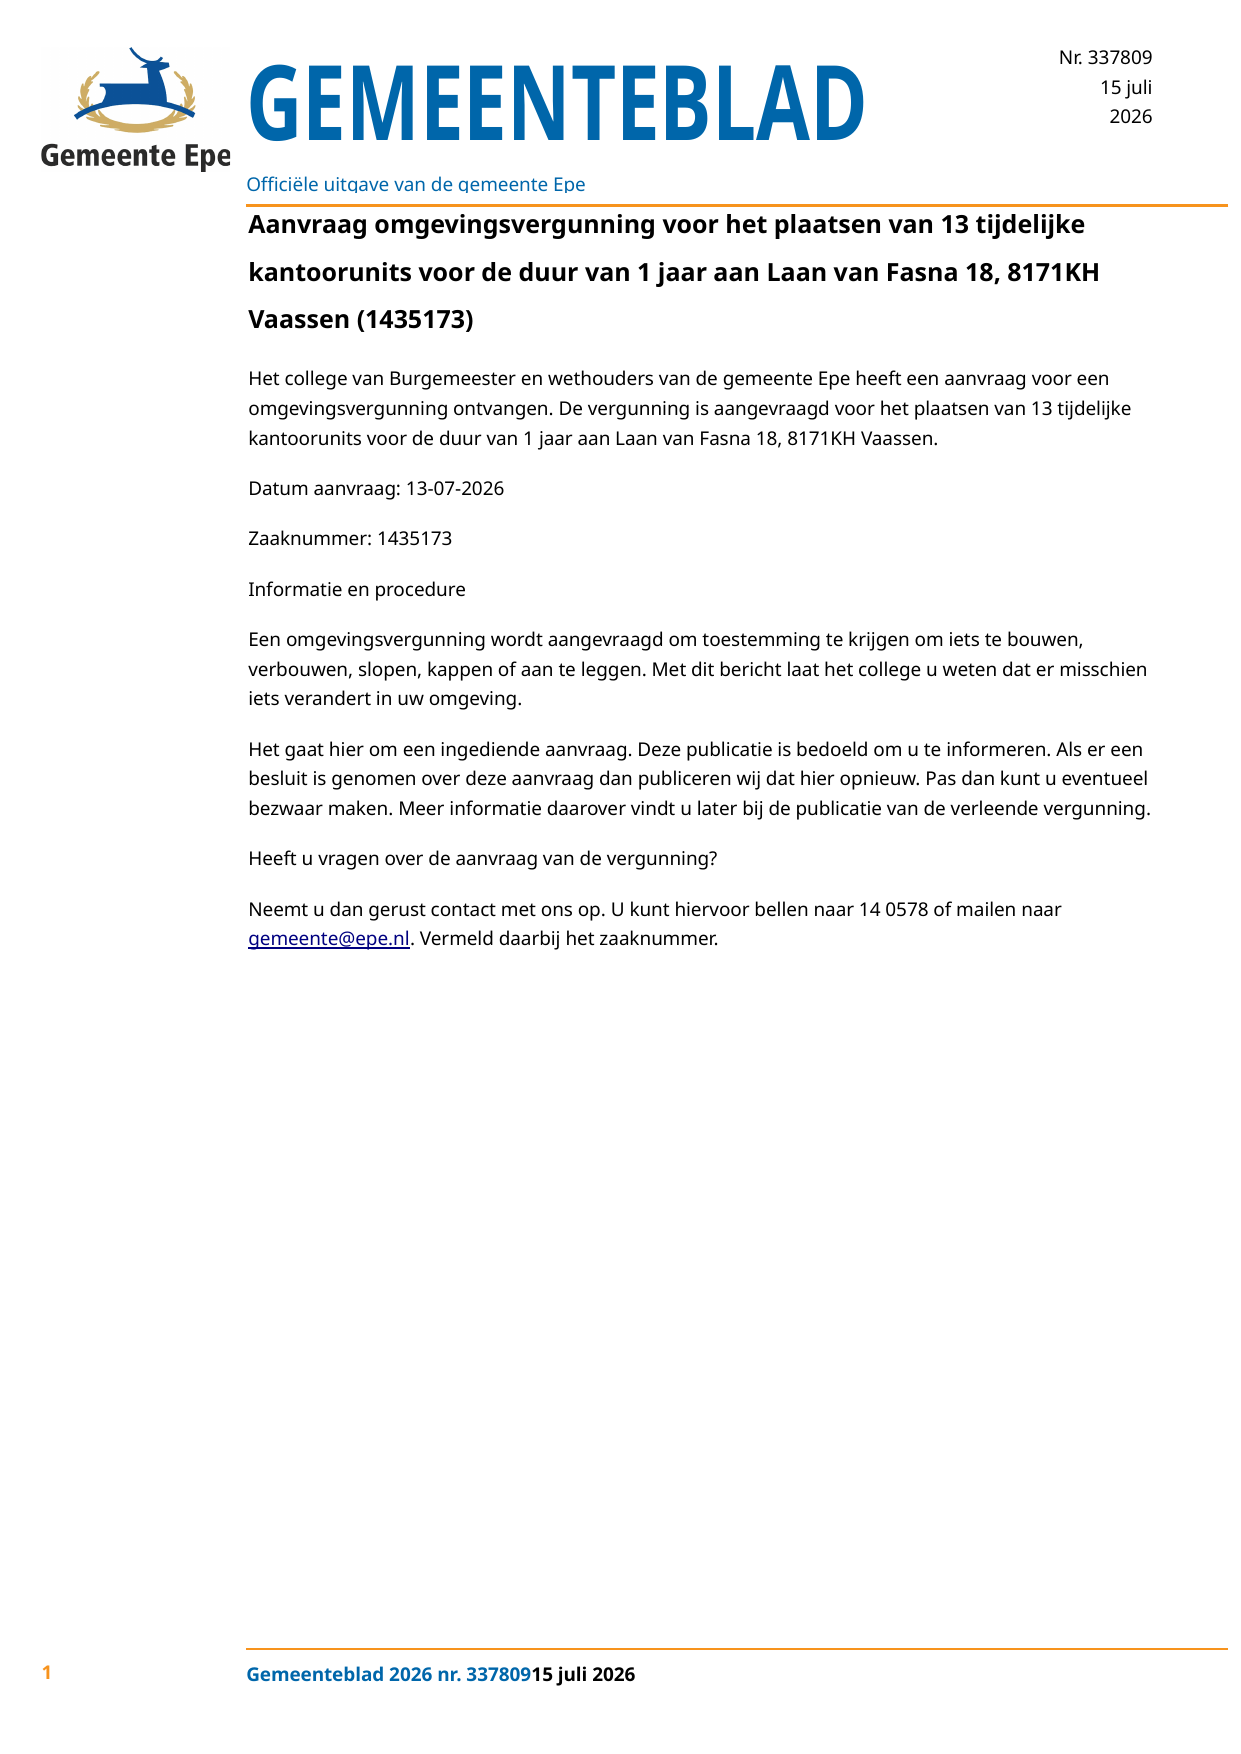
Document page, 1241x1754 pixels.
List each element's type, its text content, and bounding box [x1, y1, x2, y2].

text Het college van Burgemeester en wethouders van de gemeente Epe heeft een aanvraag voor een omgevingsvergunning ontvangen. De vergunning is aangevraagd voor het plaatsen van 13 tijdelijke kantoorunits voor de duur van 1 jaar aan Laan van Fasna 18, 8171KH Vaassen. [248, 366, 1152, 450]
text Datum aanvraag: 13-07-2026 [248, 475, 1152, 501]
text Neemt u dan gerust contact met ons op. U kunt hiervoor bellen naar 14 0578 of mailen naar gemeente@epe.nl. Vermeld daarbij het zaaknummer. [248, 896, 1152, 951]
text Het gaat hier om een ingediende aanvraag. Deze publicatie is bedoeld om u te informeren. Als er een besluit is genomen over deze aanvraag dan publiceren wij dat hier opnieuw. Pas dan kunt u eventueel bezwaar maken. Meer informatie daarover vindt u later bij de publicatie van de verleende vergunning. [248, 736, 1152, 821]
text Een omgevingsvergunning wordt aangevraagd om toestemming te krijgen om iets te bouwen, verbouwen, slopen, kappen of aan te leggen. Met dit bericht laat het college u weten dat er misschien iets verandert in uw omgeving. [248, 626, 1152, 711]
text Informatie en procedure [248, 576, 1152, 602]
text Zaaknummer: 1435173 [248, 526, 1152, 551]
text Aanvraag omgevingsvergunning voor het plaatsen van 13 tijdelijke kantoorunits voor de duur van 1 jaar aan Laan van Fasna 18, 8171KH Vaassen (1435173) [248, 207, 1152, 336]
text Heeft u vragen over de aanvraag van de vergunning? [248, 846, 1152, 871]
picture [41, 47, 231, 172]
